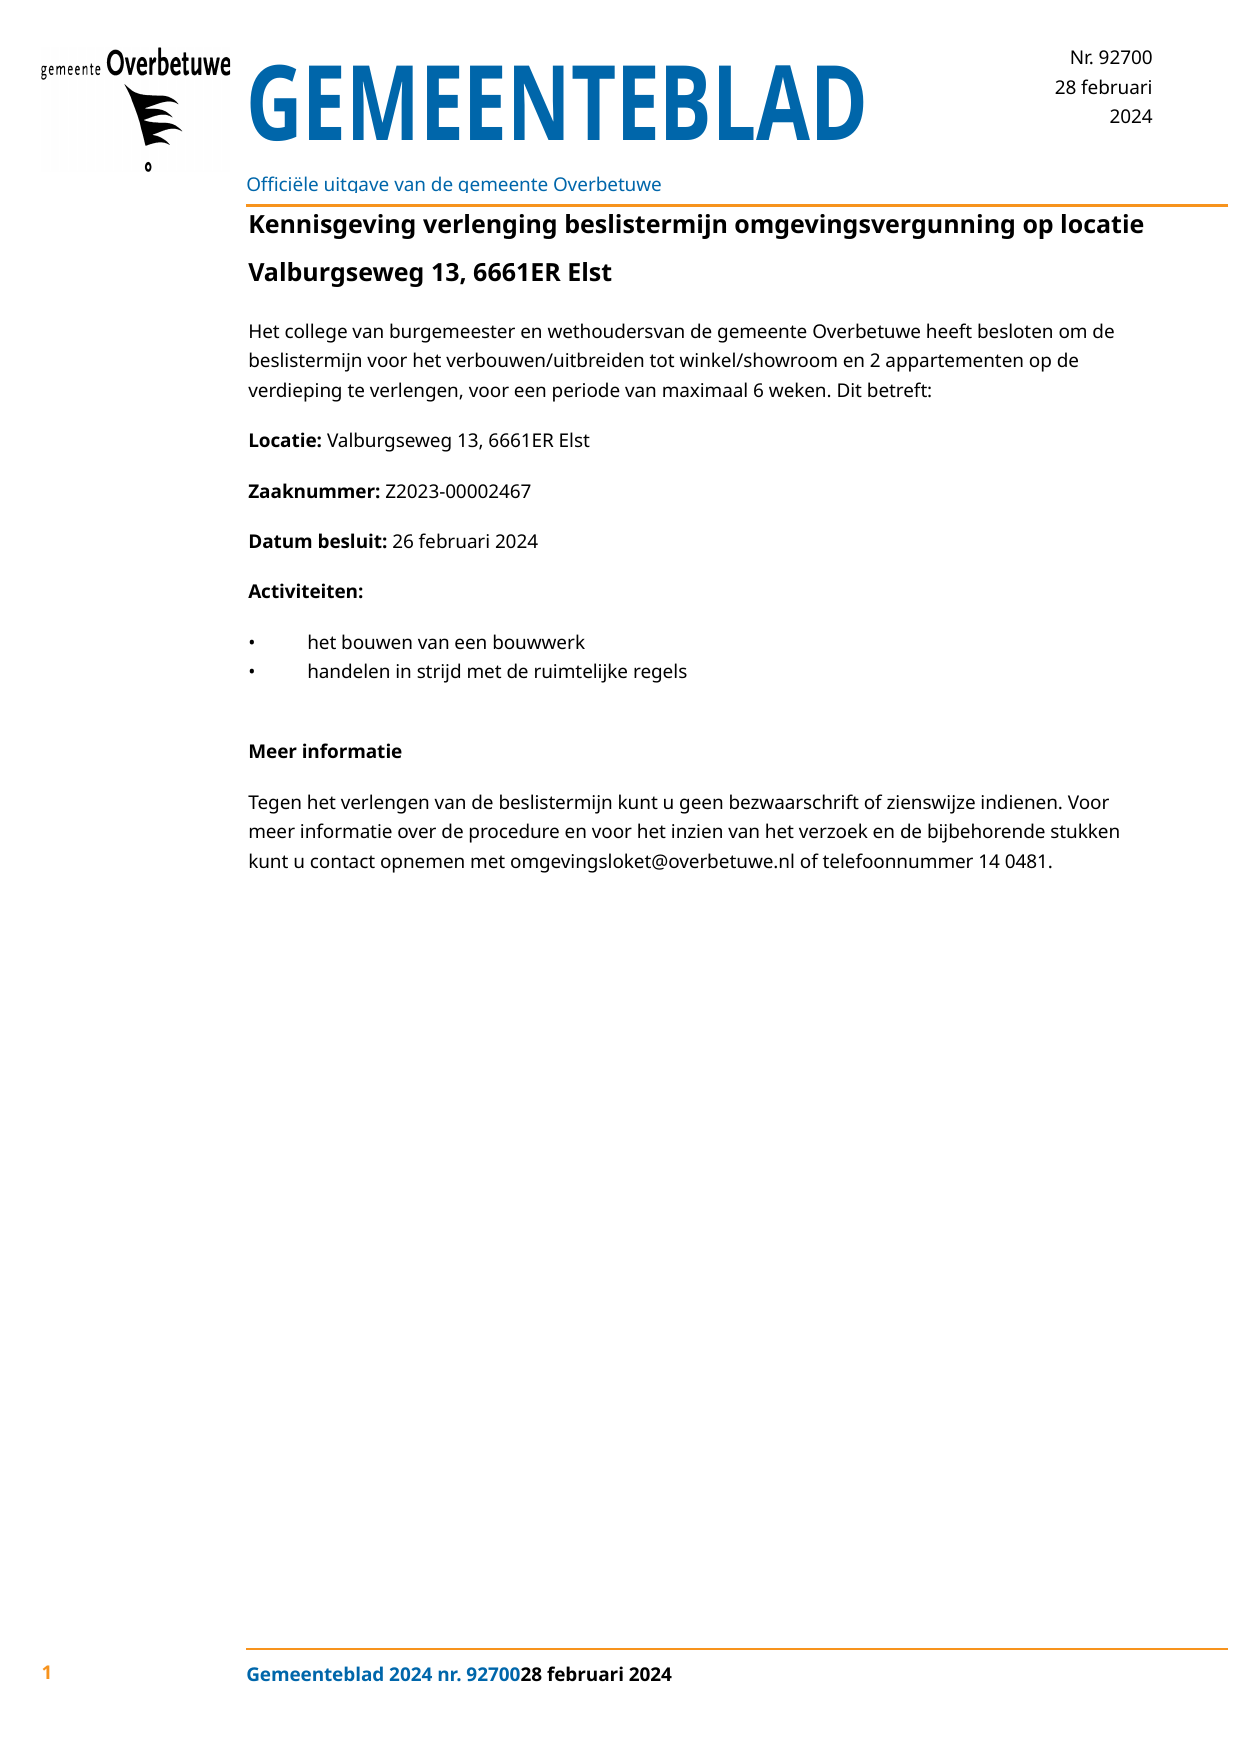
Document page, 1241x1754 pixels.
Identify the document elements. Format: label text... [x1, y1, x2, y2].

text Tegen het verlengen van de beslistermijn kunt u geen bezwaarschrift of zienswijze indienen. Voor meer informatie over de procedure en voor het inzien van het verzoek en de bijbehorende stukken kunt u contact opnemen met omgevingsloket@overbetuwe.nl of telefoonnummer 14 0481. [248, 789, 1152, 874]
text Meer informatie [248, 739, 1152, 764]
text Het college van burgemeester en wethoudersvan de gemeente Overbetuwe heeft besloten om de beslistermijn voor het verbouwen/uitbreiden tot winkel/showroom en 2 appartementen op de verdieping te verlengen, voor een periode van maximaal 6 weken. Dit betreft: [248, 318, 1152, 403]
list handelen in strijd met de ruimtelijke regels [248, 659, 1152, 684]
picture [41, 47, 231, 172]
text Kennisgeving verlenging beslistermijn omgevingsvergunning op locatie Valburgseweg 13, 6661ER Elst [248, 207, 1152, 288]
text Locatie: Valburgseweg 13, 6661ER Elst [248, 427, 1152, 453]
text Datum besluit: 26 februari 2024 [248, 528, 1152, 554]
text Zaaknummer: Z2023-00002467 [248, 478, 1152, 504]
list het bouwen van een bouwwerk [248, 629, 1152, 655]
text Activiteiten: [248, 579, 1152, 604]
